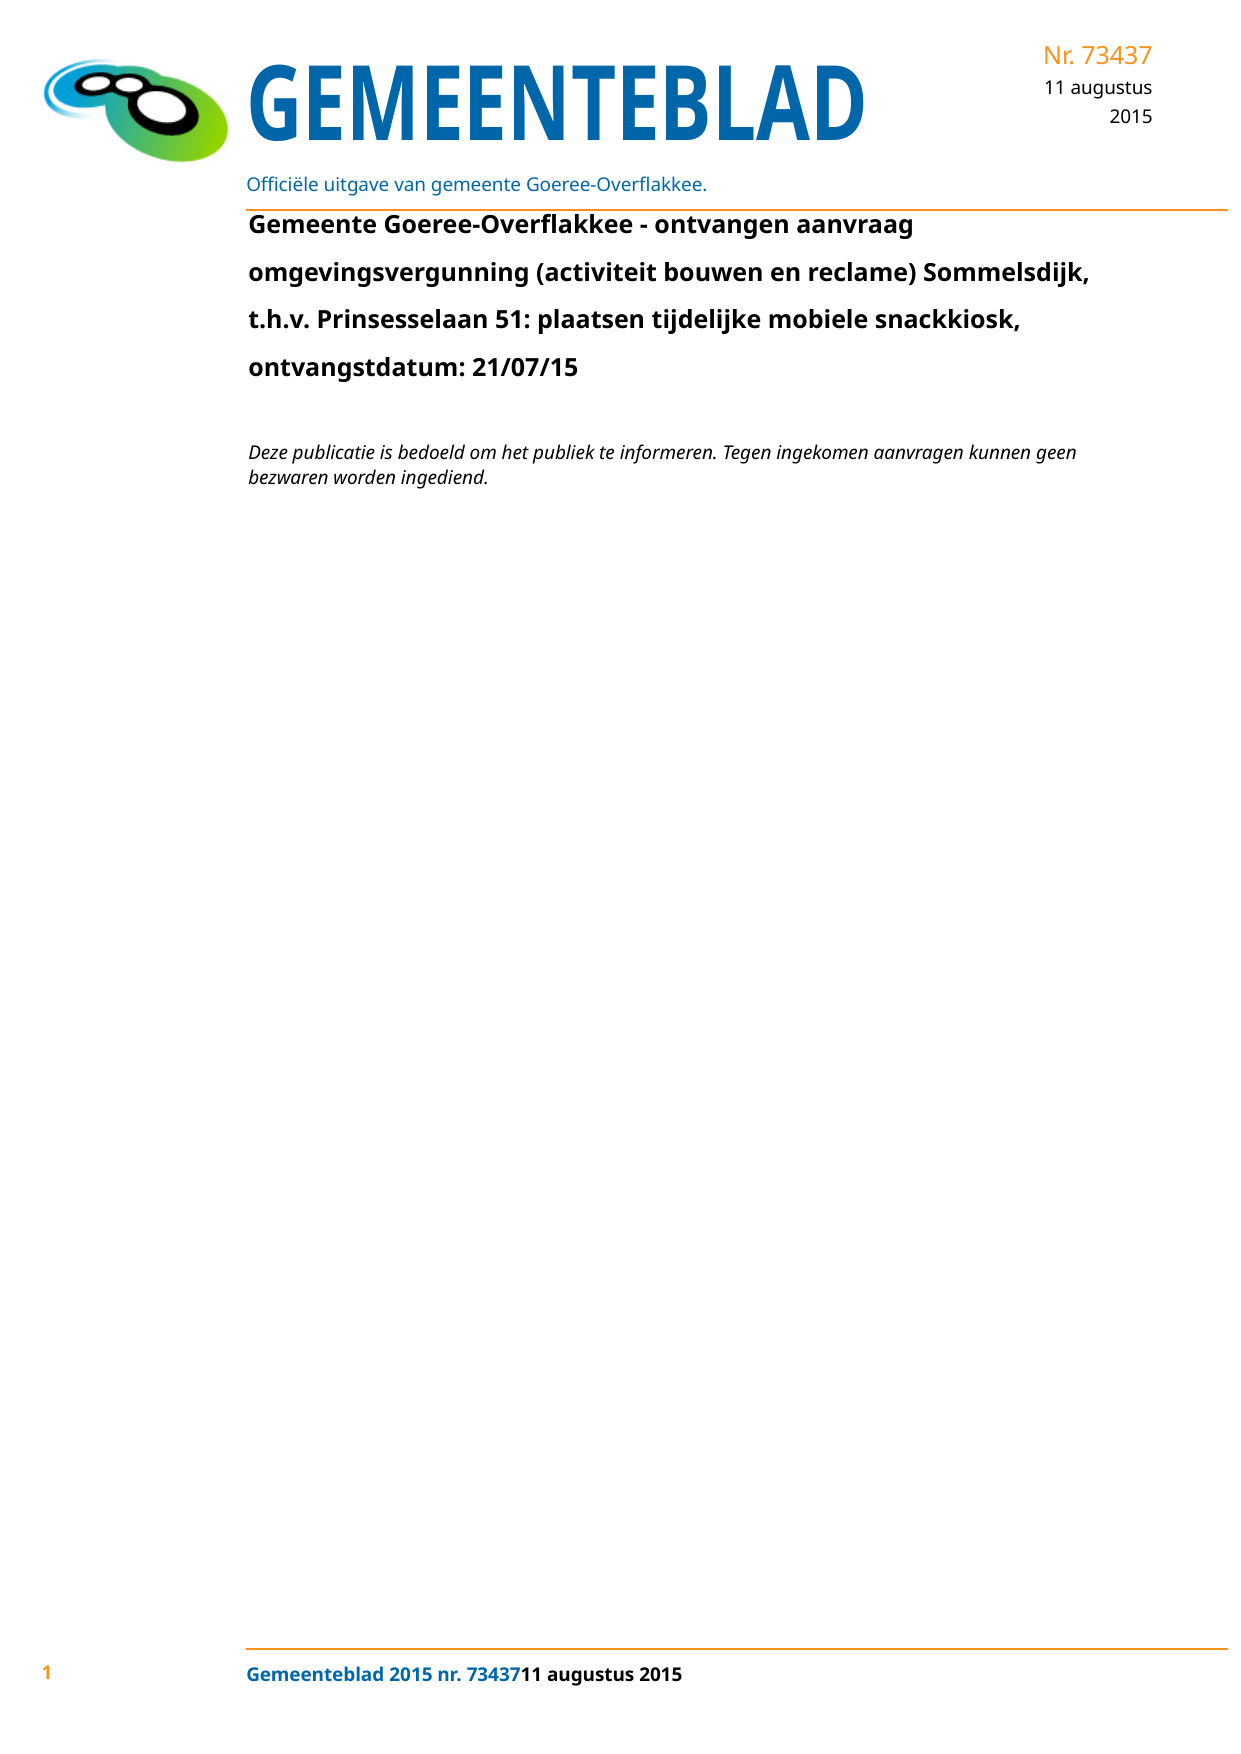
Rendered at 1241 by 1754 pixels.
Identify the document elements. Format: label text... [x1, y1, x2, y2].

picture [41, 47, 231, 172]
text Deze publicatie is bedoeld om het publiek te informeren. Tegen ingekomen aanvragen kunnen geen bezwaren worden ingediend. [248, 439, 1152, 490]
text Gemeente Goeree-Overflakkee - ontvangen aanvraag omgevingsvergunning (activiteit bouwen en reclame) Sommelsdijk, t.h.v. Prinsesselaan 51: plaatsen tijdelijke mobiele snackkiosk, ontvangstdatum: 21/07/15 [248, 211, 1152, 384]
